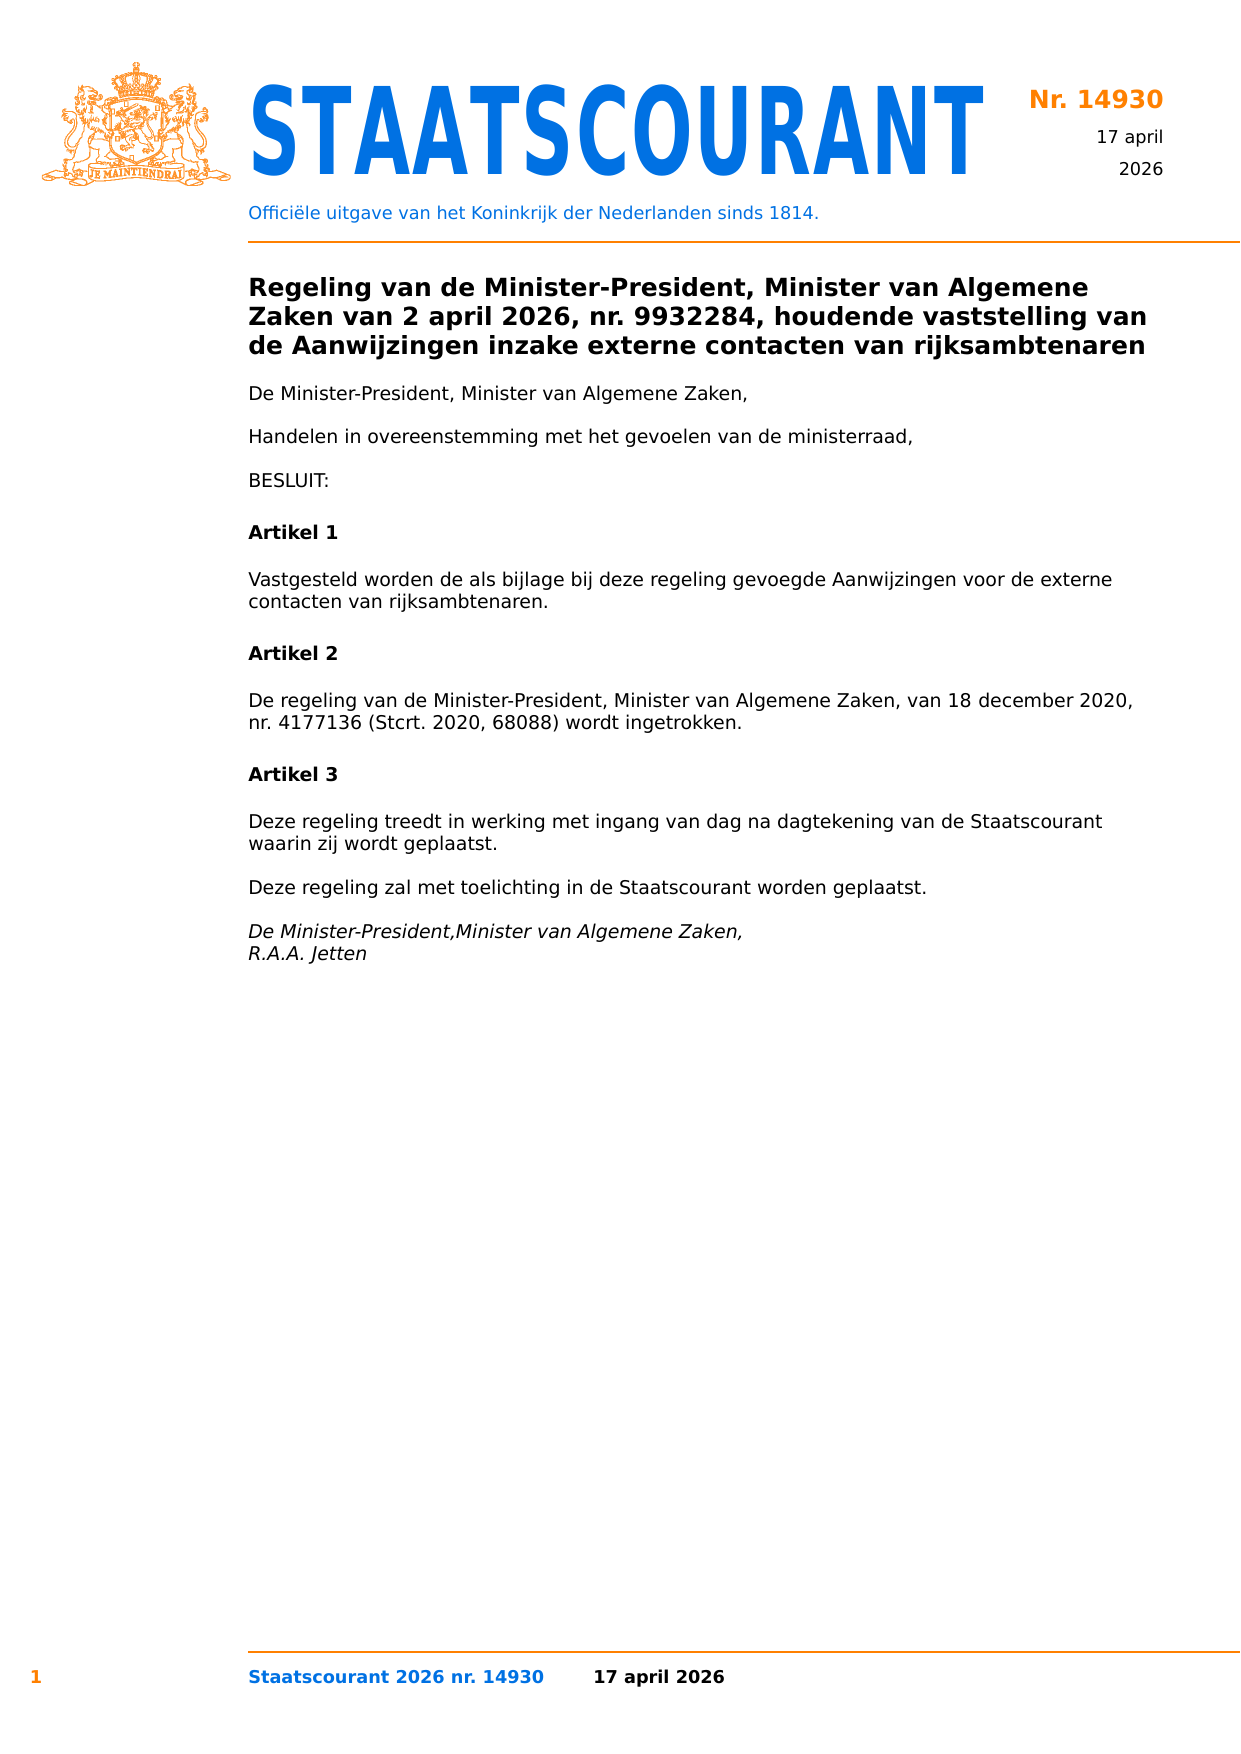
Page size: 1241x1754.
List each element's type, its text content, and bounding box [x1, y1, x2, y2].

picture [41, 62, 231, 186]
table_cell 17 april [998, 121, 1240, 153]
text BESLUIT: [248, 470, 1163, 492]
table_header Nr. 14930 [998, 62, 1240, 121]
subtitle Regeling van de Minister-President, Minister van Algemene Zaken van 2 april 2026, nr. 9932284, houdende vaststelling van de Aanwijzingen inzake externe contacten van rijksambtenaren [248, 273, 1163, 361]
text De Minister-President, Minister van Algemene Zaken, [248, 382, 1163, 404]
table_cell Officiële uitgave van het Koninkrijk der Nederlanden sinds 1814. [248, 203, 1240, 241]
text Deze regeling treedt in werking met ingang van dag na dagtekening van de Staatscourant waarin zij wordt geplaatst. [248, 811, 1163, 855]
table_header STAATSCOURANT [248, 62, 998, 203]
text Vastgesteld worden de als bijlage bij deze regeling gevoegde Aanwijzingen voor de externe contacten van rijksambtenaren. [248, 569, 1163, 613]
text Handelen in overeenstemming met het gevoelen van de ministerraad, [248, 426, 1163, 448]
text Deze regeling zal met toelichting in de Staatscourant worden geplaatst. [248, 877, 1163, 899]
subtitle Artikel 1 [248, 522, 1163, 544]
text De Minister-President,Minister van Algemene Zaken, R.A.A. Jetten [248, 921, 1163, 964]
table_header [25, 62, 248, 241]
subtitle Artikel 3 [248, 764, 1163, 786]
text De regeling van de Minister-President, Minister van Algemene Zaken, van 18 december 2020, nr. 4177136 (Stcrt. 2020, 68088) wordt ingetrokken. [248, 690, 1163, 734]
table_cell 2026 [998, 153, 1240, 203]
subtitle Artikel 2 [248, 643, 1163, 665]
